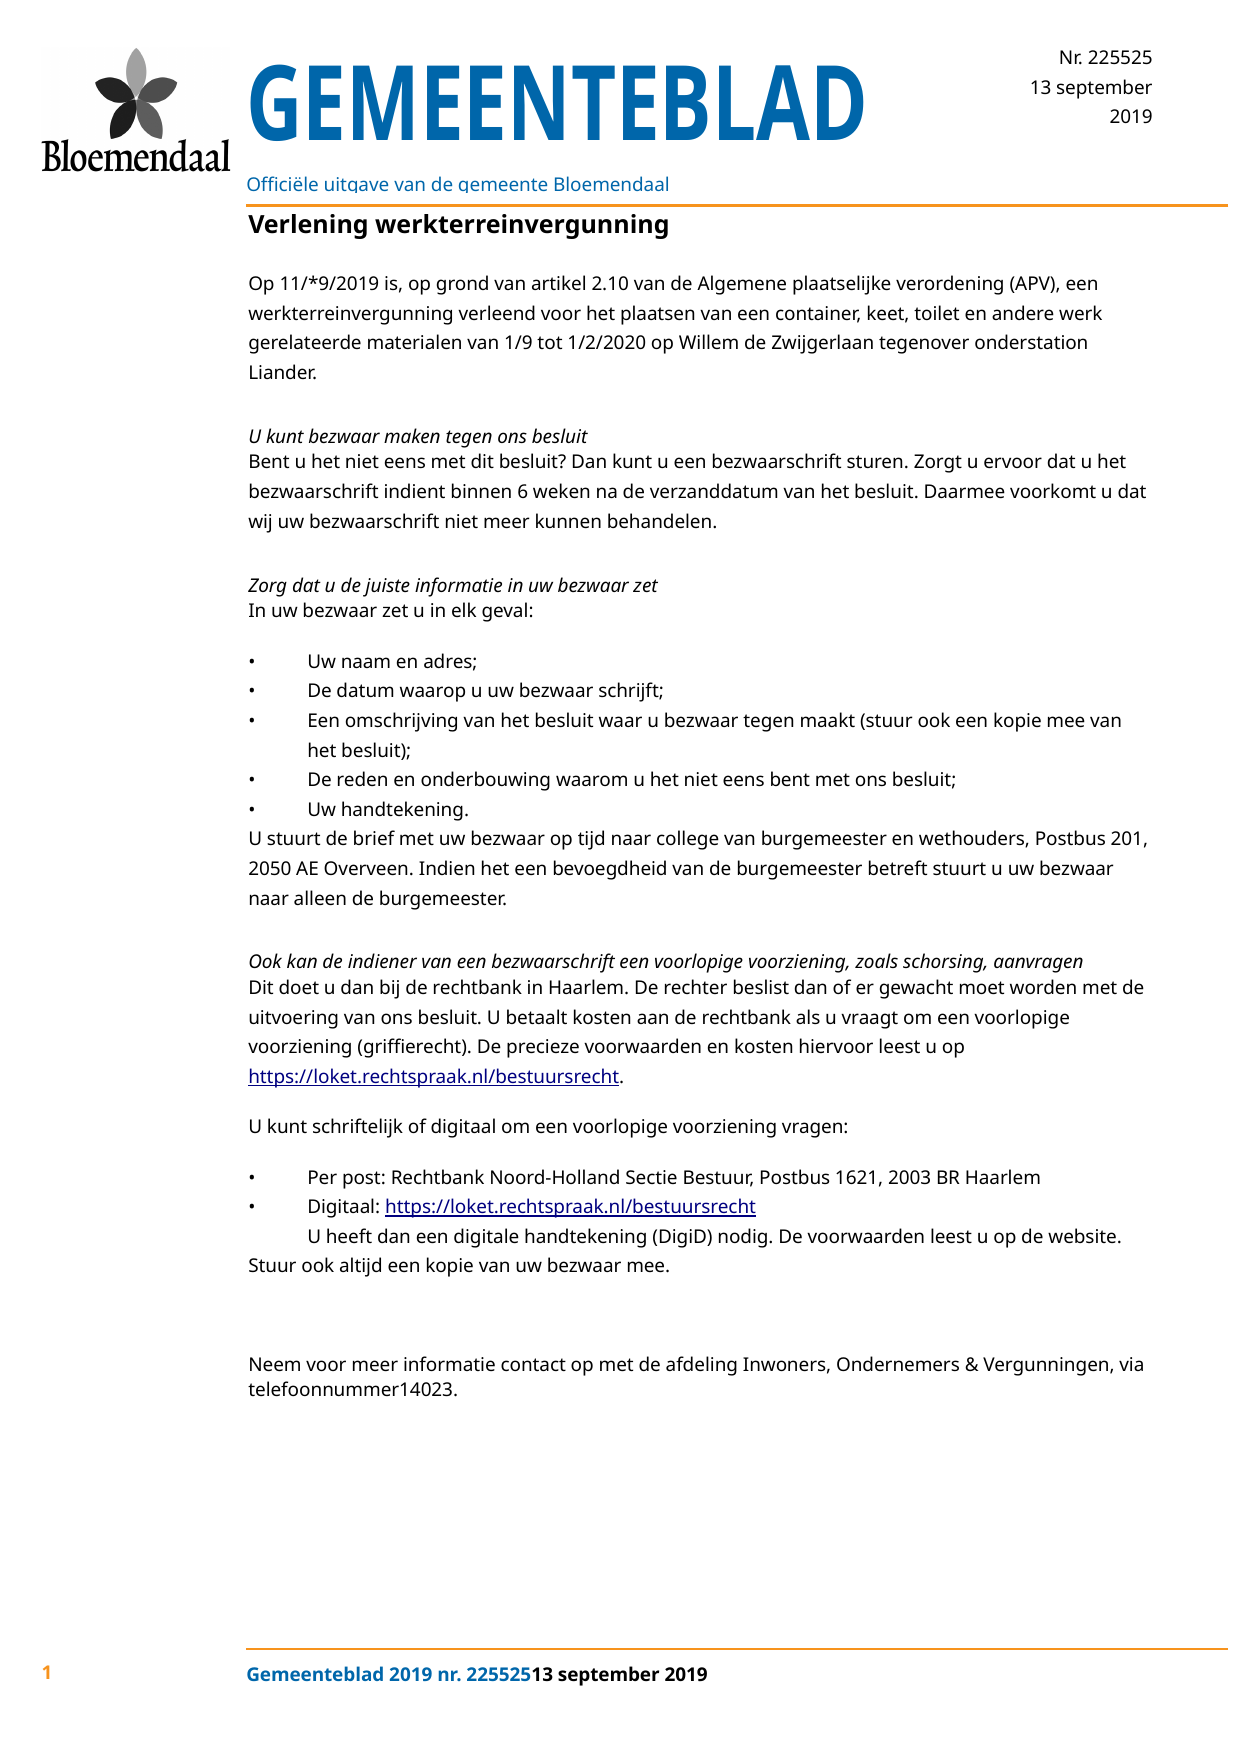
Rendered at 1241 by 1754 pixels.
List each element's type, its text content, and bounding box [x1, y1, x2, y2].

list Uw naam en adres; [248, 648, 1152, 674]
text Dit doet u dan bij de rechtbank in Haarlem. De rechter beslist dan of er gewacht moet worden met de uitvoering van ons besluit. U betaalt kosten aan de rechtbank als u vraagt om een voorlopige voorziening (griffierecht). De precieze voorwaarden en kosten hiervoor leest u op https://loket.rechtspraak.nl/bestuursrecht. [248, 974, 1152, 1089]
list Per post: Rechtbank Noord-Holland Sectie Bestuur, Postbus 1621, 2003 BR Haarlem [248, 1164, 1152, 1190]
text Bent u het niet eens met dit besluit? Dan kunt u een bezwaarschrift sturen. Zorgt u ervoor dat u het bezwaarschrift indient binnen 6 weken na de verzanddatum van het besluit. Daarmee voorkomt u dat wij uw bezwaarschrift niet meer kunnen behandelen. [248, 449, 1152, 534]
text Neem voor meer informatie contact op met de afdeling Inwoners, Ondernemers & Vergunningen, via telefoonnummer14023. [248, 1351, 1152, 1402]
list Digitaal: https://loket.rechtspraak.nl/bestuursrecht [248, 1193, 1152, 1219]
list De datum waarop u uw bezwaar schrijft; [248, 678, 1152, 703]
list Uw handtekening. [248, 796, 1152, 822]
list De reden en onderbouwing waarom u het niet eens bent met ons besluit; [248, 766, 1152, 792]
text Ook kan de indiener van een bezwaarschrift een voorlopige voorziening, zoals schorsing, aanvragen [248, 949, 1152, 974]
text U kunt schriftelijk of digitaal om een voorlopige voorziening vragen: [248, 1113, 1152, 1139]
text Op 11/*9/2019 is, op grond van artikel 2.10 van de Algemene plaatselijke verordening (APV), een werkterreinvergunning verleend voor het plaatsen van een container, keet, toilet en andere werk gerelateerde materialen van 1/9 tot 1/2/2020 op Willem de Zwijgerlaan tegenover onderstation Liander. [248, 270, 1152, 385]
text U kunt bezwaar maken tegen ons besluit [248, 423, 1152, 449]
text In uw bezwaar zet u in elk geval: [248, 598, 1152, 623]
text Stuur ook altijd een kopie van uw bezwaar mee. [248, 1253, 1152, 1278]
list U heeft dan een digitale handtekening (DigiD) nodig. De voorwaarden leest u op de website. [248, 1223, 1152, 1249]
picture [41, 47, 231, 172]
list Een omschrijving van het besluit waar u bezwaar tegen maakt (stuur ook een kopie mee van het besluit); [248, 707, 1152, 762]
text Verlening werkterreinvergunning [248, 207, 1152, 241]
text Zorg dat u de juiste informatie in uw bezwaar zet [248, 572, 1152, 598]
text U stuurt de brief met uw bezwaar op tijd naar college van burgemeester en wethouders, Postbus 201, 2050 AE Overveen. Indien het een bevoegdheid van de burgemeester betreft stuurt u uw bezwaar naar alleen de burgemeester. [248, 826, 1152, 910]
